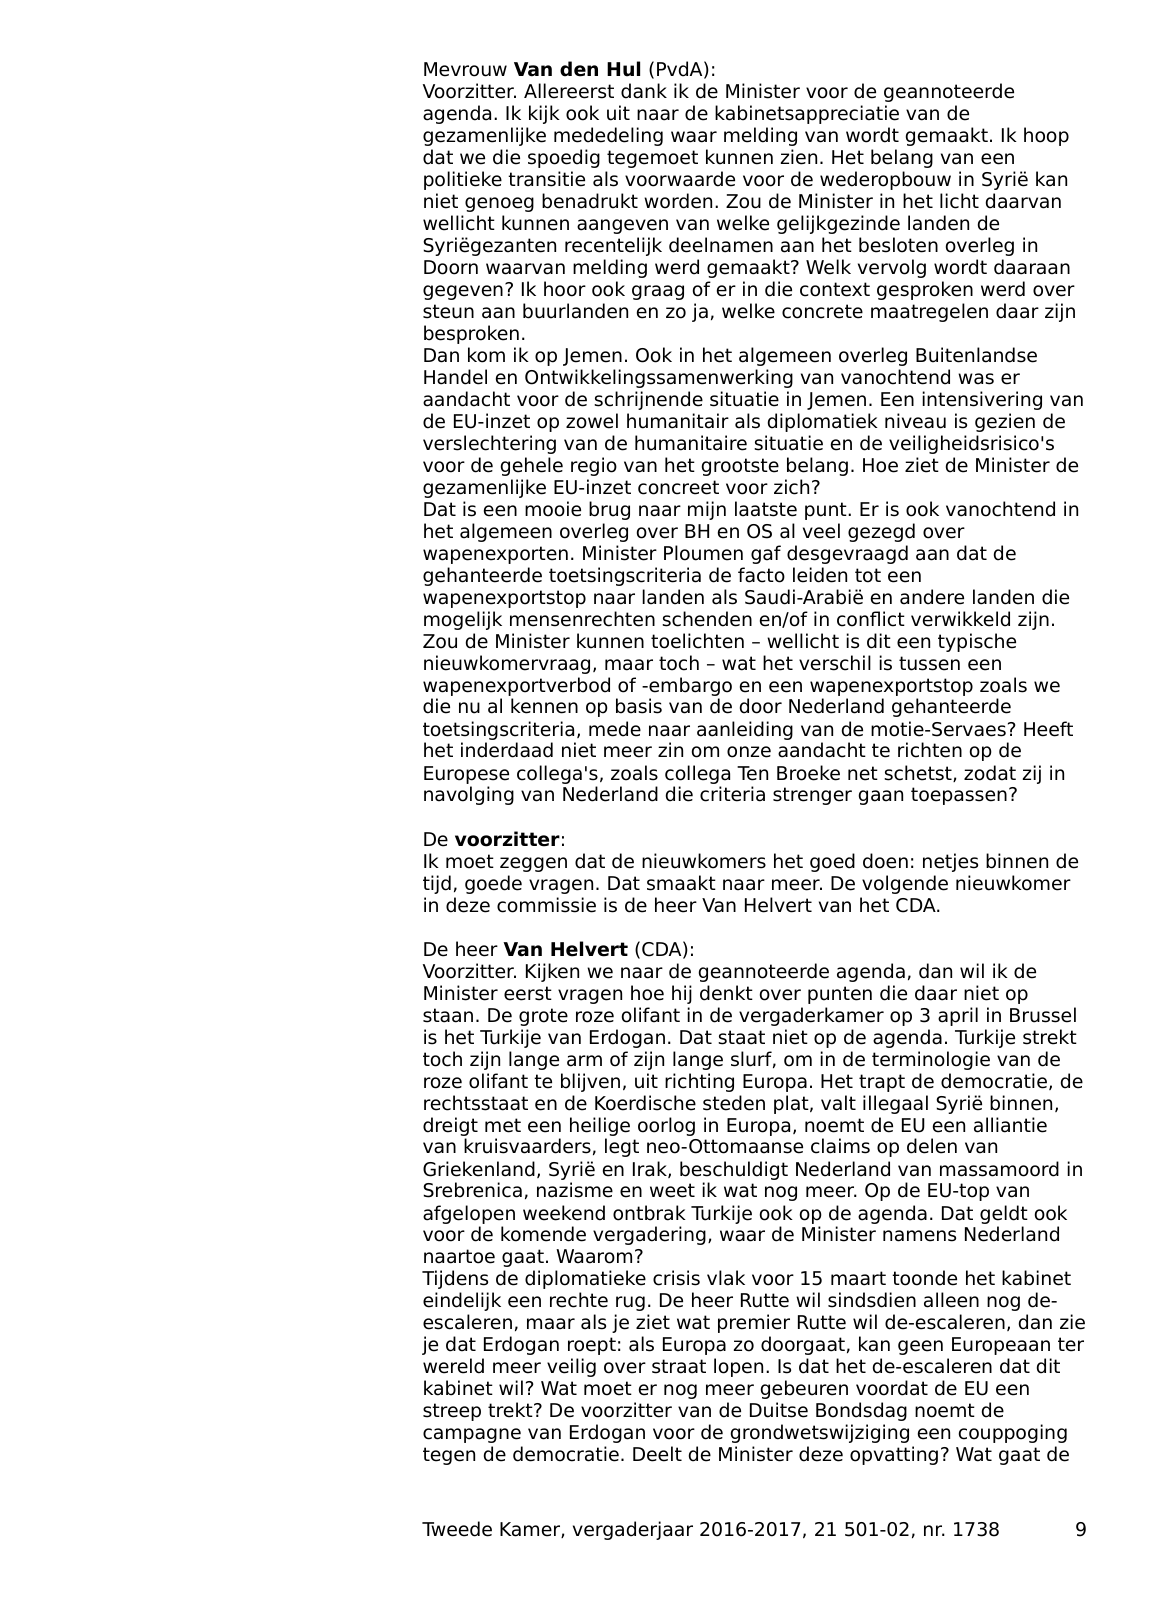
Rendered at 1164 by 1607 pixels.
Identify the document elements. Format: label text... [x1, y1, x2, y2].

text Mevrouw Van den Hul (PvdA): [422, 59, 1087, 81]
text Dan kom ik op Jemen. Ook in het algemeen overleg Buitenlandse Handel en Ontwikkelingssamenwerking van vanochtend was er aandacht voor de schrijnende situatie in Jemen. Een intensivering van de EU-inzet op zowel humanitair als diplomatiek niveau is gezien de verslechtering van de humanitaire situatie en de veiligheidsrisico's voor de gehele regio van het grootste belang. Hoe ziet de Minister de gezamenlijke EU-inzet concreet voor zich? [422, 345, 1087, 499]
text Ik moet zeggen dat de nieuwkomers het goed doen: netjes binnen de tijd, goede vragen. Dat smaakt naar meer. De volgende nieuwkomer in deze commissie is de heer Van Helvert van het CDA. [422, 851, 1087, 916]
text De heer Van Helvert (CDA): [422, 939, 1087, 961]
text De voorzitter: [422, 828, 1087, 851]
text Voorzitter. Kijken we naar de geannoteerde agenda, dan wil ik de Minister eerst vragen hoe hij denkt over punten die daar niet op staan. De grote roze olifant in de vergaderkamer op 3 april in Brussel is het Turkije van Erdogan. Dat staat niet op de agenda. Turkije strekt toch zijn lange arm of zijn lange slurf, om in de terminologie van de roze olifant te blijven, uit richting Europa. Het trapt de democratie, de rechtsstaat en de Koerdische steden plat, valt illegaal Syrië binnen, dreigt met een heilige oorlog in Europa, noemt de EU een alliantie van kruisvaarders, legt neo-Ottomaanse claims op delen van Griekenland, Syrië en Irak, beschuldigt Nederland van massamoord in Srebrenica, nazisme en weet ik wat nog meer. Op de EU-top van afgelopen weekend ontbrak Turkije ook op de agenda. Dat geldt ook voor de komende vergadering, waar de Minister namens Nederland naartoe gaat. Waarom? [422, 961, 1087, 1268]
text Tijdens de diplomatieke crisis vlak voor 15 maart toonde het kabinet eindelijk een rechte rug. De heer Rutte wil sindsdien alleen nog de-escaleren, maar als je ziet wat premier Rutte wil de-escaleren, dan zie je dat Erdogan roept: als Europa zo doorgaat, kan geen Europeaan ter wereld meer veilig over straat lopen. Is dat het de-escaleren dat dit kabinet wil? Wat moet er nog meer gebeuren voordat de EU een streep trekt? De voorzitter van de Duitse Bondsdag noemt de campagne van Erdogan voor de grondwetswijziging een couppoging tegen de democratie. Deelt de Minister deze opvatting? Wat gaat de [422, 1268, 1087, 1466]
text Voorzitter. Allereerst dank ik de Minister voor de geannoteerde agenda. Ik kijk ook uit naar de kabinetsappreciatie van de gezamenlijke mededeling waar melding van wordt gemaakt. Ik hoop dat we die spoedig tegemoet kunnen zien. Het belang van een politieke transitie als voorwaarde voor de wederopbouw in Syrië kan niet genoeg benadrukt worden. Zou de Minister in het licht daarvan wellicht kunnen aangeven van welke gelijkgezinde landen de Syriëgezanten recentelijk deelnamen aan het besloten overleg in Doorn waarvan melding werd gemaakt? Welk vervolg wordt daaraan gegeven? Ik hoor ook graag of er in die context gesproken werd over steun aan buurlanden en zo ja, welke concrete maatregelen daar zijn besproken. [422, 81, 1087, 345]
text Dat is een mooie brug naar mijn laatste punt. Er is ook vanochtend in het algemeen overleg over BH en OS al veel gezegd over wapenexporten. Minister Ploumen gaf desgevraagd aan dat de gehanteerde toetsingscriteria de facto leiden tot een wapenexportstop naar landen als Saudi-Arabië en andere landen die mogelijk mensenrechten schenden en/of in conflict verwikkeld zijn. Zou de Minister kunnen toelichten – wellicht is dit een typische nieuwkomervraag, maar toch – wat het verschil is tussen een wapenexportverbod of -embargo en een wapenexportstop zoals we die nu al kennen op basis van de door Nederland gehanteerde toetsingscriteria, mede naar aanleiding van de motie-Servaes? Heeft het inderdaad niet meer zin om onze aandacht te richten op de Europese collega's, zoals collega Ten Broeke net schetst, zodat zij in navolging van Nederland die criteria strenger gaan toepassen? [422, 499, 1087, 806]
